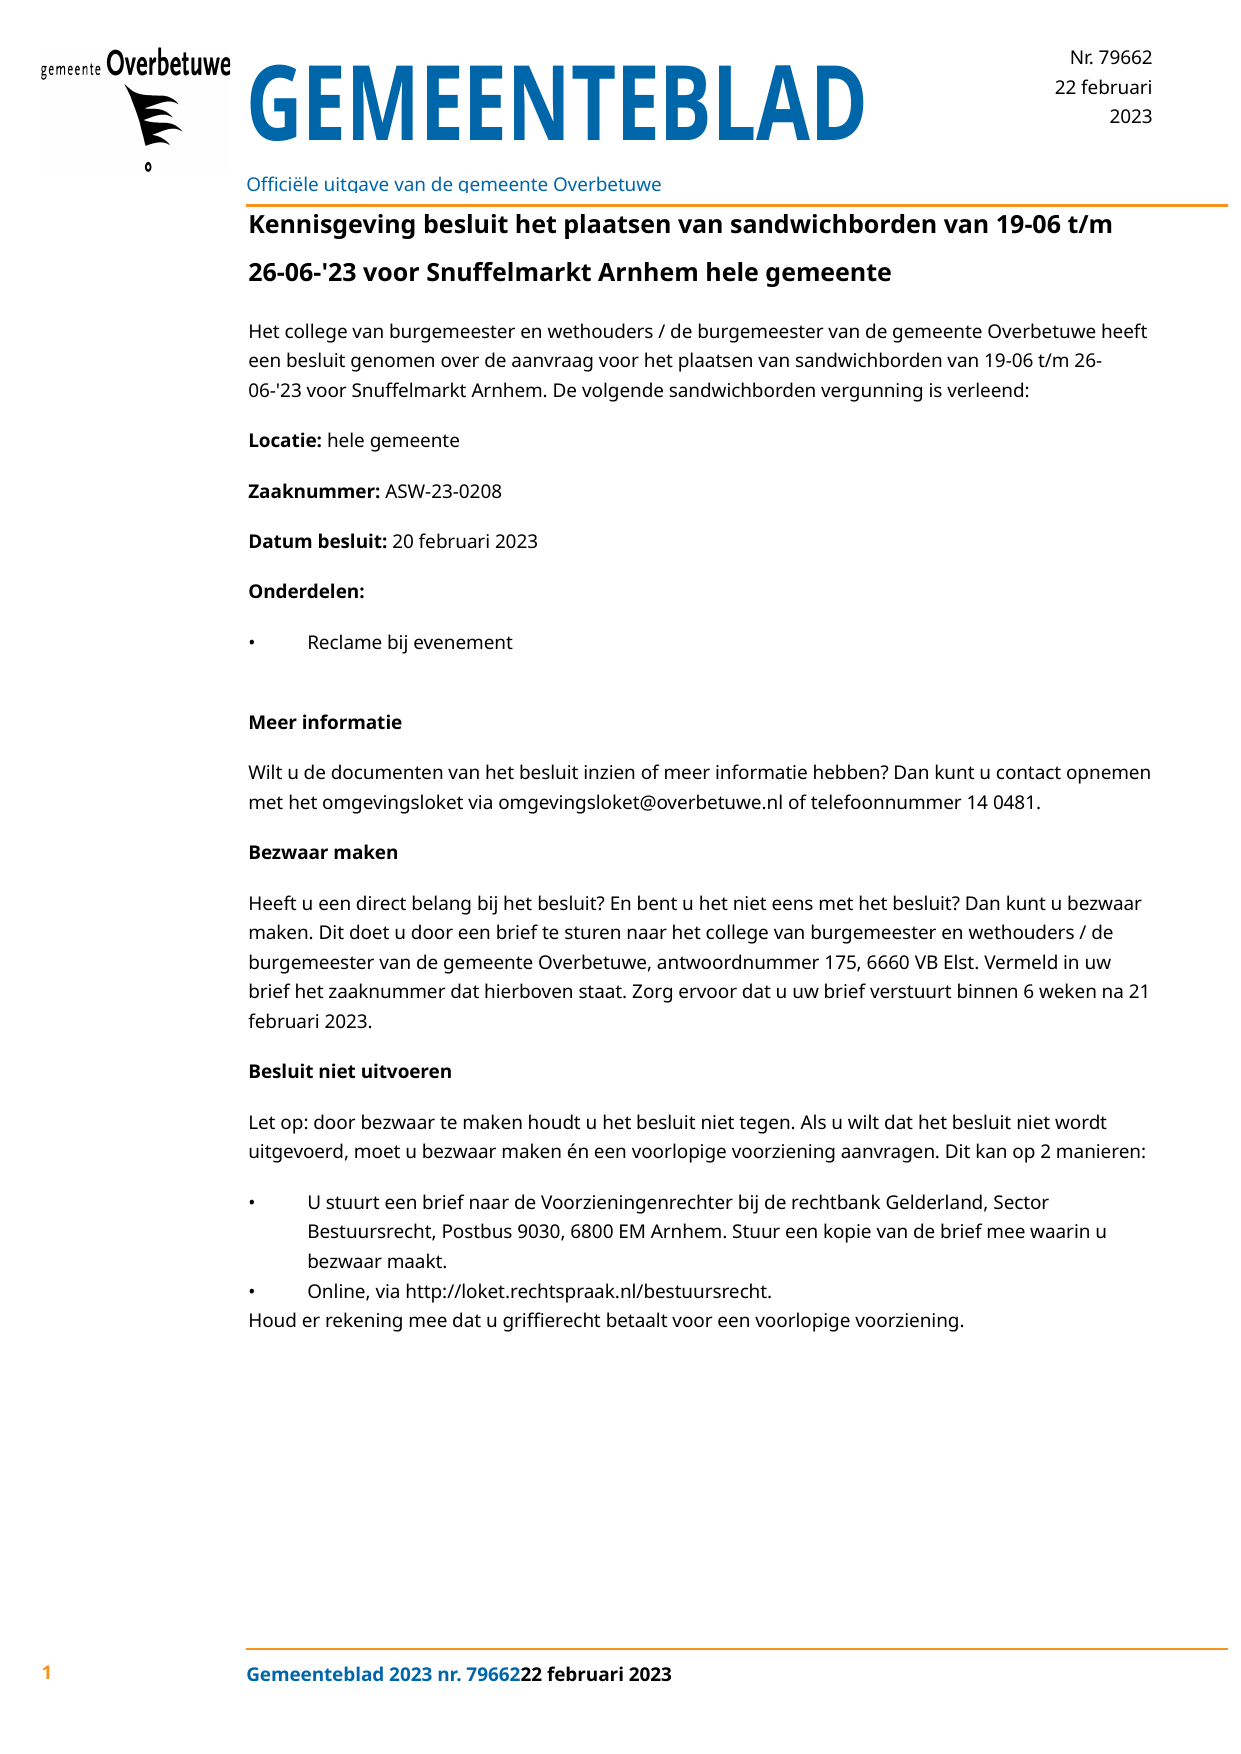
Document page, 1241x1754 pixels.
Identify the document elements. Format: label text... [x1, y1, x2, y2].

text Heeft u een direct belang bij het besluit? En bent u het niet eens met het besluit? Dan kunt u bezwaar maken. Dit doet u door een brief te sturen naar het college van burgemeester en wethouders / de burgemeester van de gemeente Overbetuwe, antwoordnummer 175, 6660 VB Elst. Vermeld in uw brief het zaaknummer dat hierboven staat. Zorg ervoor dat u uw brief verstuurt binnen 6 weken na 21 februari 2023. [248, 890, 1152, 1034]
text Wilt u de documenten van het besluit inzien of meer informatie hebben? Dan kunt u contact opnemen met het omgevingsloket via omgevingsloket@overbetuwe.nl of telefoonnummer 14 0481. [248, 759, 1152, 815]
text Let op: door bezwaar te maken houdt u het besluit niet tegen. Als u wilt dat het besluit niet wordt uitgevoerd, moet u bezwaar maken én een voorlopige voorziening aanvragen. Dit kan op 2 manieren: [248, 1109, 1152, 1164]
text Kennisgeving besluit het plaatsen van sandwichborden van 19-06 t/m 26-06-'23 voor Snuffelmarkt Arnhem hele gemeente [248, 207, 1152, 288]
text Het college van burgemeester en wethouders / de burgemeester van de gemeente Overbetuwe heeft een besluit genomen over de aanvraag voor het plaatsen van sandwichborden van 19-06 t/m 26-06-'23 voor Snuffelmarkt Arnhem. De volgende sandwichborden vergunning is verleend: [248, 318, 1152, 403]
list Reclame bij evenement [248, 629, 1152, 655]
text Besluit niet uitvoeren [248, 1059, 1152, 1084]
text Bezwaar maken [248, 839, 1152, 865]
text Locatie: hele gemeente [248, 427, 1152, 453]
text Meer informatie [248, 709, 1152, 735]
text Onderdelen: [248, 579, 1152, 604]
text Houd er rekening mee dat u griffierecht betaalt voor een voorlopige voorziening. [248, 1307, 1152, 1333]
text Zaaknummer: ASW-23-0208 [248, 478, 1152, 504]
list Online, via http://loket.rechtspraak.nl/bestuursrecht. [248, 1278, 1152, 1304]
text Datum besluit: 20 februari 2023 [248, 528, 1152, 554]
picture [41, 47, 231, 172]
list U stuurt een brief naar de Voorzieningenrechter bij de rechtbank Gelderland, Sector Bestuursrecht, Postbus 9030, 6800 EM Arnhem. Stuur een kopie van de brief mee waarin u bezwaar maakt. [248, 1189, 1152, 1274]
